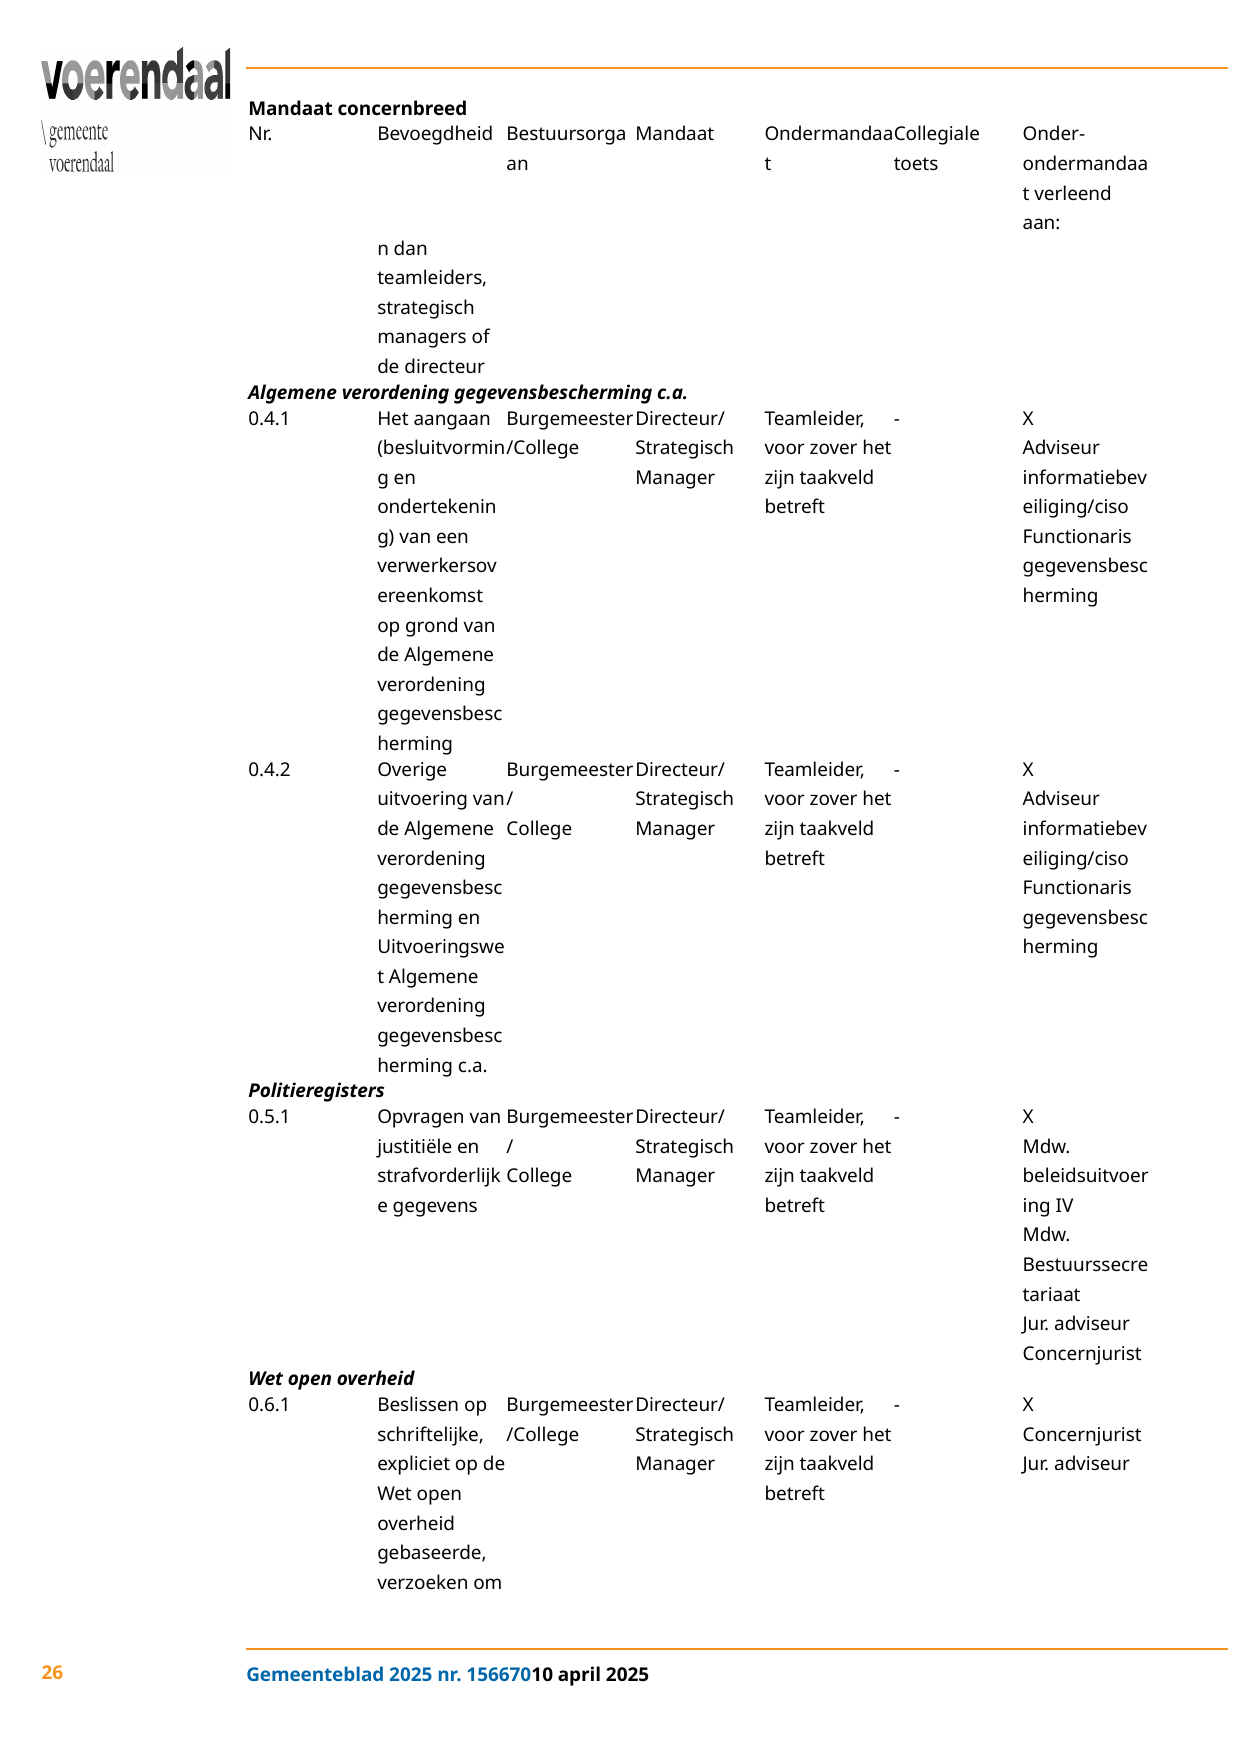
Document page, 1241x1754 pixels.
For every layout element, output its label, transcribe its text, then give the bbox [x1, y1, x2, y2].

table_cell Burgemeester/College [506, 405, 635, 756]
table_cell Bestuursorgaan [506, 121, 635, 235]
table_cell Teamleider, voor zover het zijn taakveld betreft [764, 405, 893, 756]
table_cell - [894, 1391, 1022, 1594]
table_cell Beslissen op schriftelijke, expliciet op de Wet open overheid gebaseerde, verzoeken om [377, 1391, 506, 1594]
table_cell - [894, 756, 1022, 1077]
picture [41, 47, 231, 172]
table_cell Nr. [248, 121, 377, 235]
table_header [894, 95, 1152, 121]
table_cell [506, 235, 635, 379]
table_cell [635, 235, 764, 379]
table_cell Ondermandaat [764, 121, 893, 235]
table_cell [248, 235, 377, 379]
table_cell Directeur/ Strategisch Manager [635, 1391, 764, 1594]
table_cell Burgemeester/ College [506, 1103, 635, 1366]
table_cell - [894, 405, 1022, 756]
table_cell Directeur/ Strategisch Manager [635, 756, 764, 1077]
table_cell X Adviseur informatiebeveiliging/ciso Functionaris gegevensbescherming [1023, 756, 1152, 1077]
table_cell X Adviseur informatiebeveiliging/ciso Functionaris gegevensbescherming [1023, 405, 1152, 756]
table_cell X Mdw. beleidsuitvoering IV Mdw. Bestuurssecretariaat Jur. adviseur Concernjurist [1023, 1103, 1152, 1366]
table_cell [764, 235, 893, 379]
table_cell Burgemeester/College [506, 1391, 635, 1594]
table_cell Directeur/ Strategisch Manager [635, 405, 764, 756]
table_cell Opvragen van justitiële en strafvorderlijke gegevens [377, 1103, 506, 1366]
table_cell Politieregisters [248, 1078, 1152, 1103]
table_cell Teamleider, voor zover het zijn taakveld betreft [764, 1103, 893, 1366]
table_cell Mandaat [635, 121, 764, 235]
table_cell - [894, 1103, 1022, 1366]
table_header Mandaat concernbreed [248, 95, 764, 121]
table_cell Burgemeester/ College [506, 756, 635, 1077]
table_cell - [894, 235, 1022, 379]
table_cell 0.5.1 [248, 1103, 377, 1366]
table_cell Bevoegdheid [377, 121, 506, 235]
table_cell 0.4.2 [248, 756, 377, 1077]
table_cell Teamleider, voor zover het zijn taakveld betreft [764, 756, 893, 1077]
table_cell 0.4.1 [248, 405, 377, 756]
table_cell Onder-ondermandaat verleend aan: [1023, 121, 1152, 235]
table_cell X Concernjurist Jur. adviseur [1023, 1391, 1152, 1594]
table_cell n dan teamleiders, strategisch managers of de directeur [377, 235, 506, 379]
table_cell Wet open overheid [248, 1366, 1152, 1391]
table_cell Algemene verordening gegevensbescherming c.a. [248, 379, 1152, 405]
table_cell Overige uitvoering van de Algemene verordening gegevensbescherming en Uitvoeringswet Algemene verordening gegevensbescherming c.a. [377, 756, 506, 1077]
table_cell Het aangaan (besluitvorming en ondertekening) van een verwerkersovereenkomst op grond van de Algemene verordening gegevensbescherming [377, 405, 506, 756]
table_header [764, 95, 893, 121]
table_cell Directeur/ Strategisch Manager [635, 1103, 764, 1366]
table_cell 0.6.1 [248, 1391, 377, 1594]
table_cell - [1023, 235, 1152, 379]
table_cell Teamleider, voor zover het zijn taakveld betreft [764, 1391, 893, 1594]
table_cell Collegiale toets [894, 121, 1022, 235]
